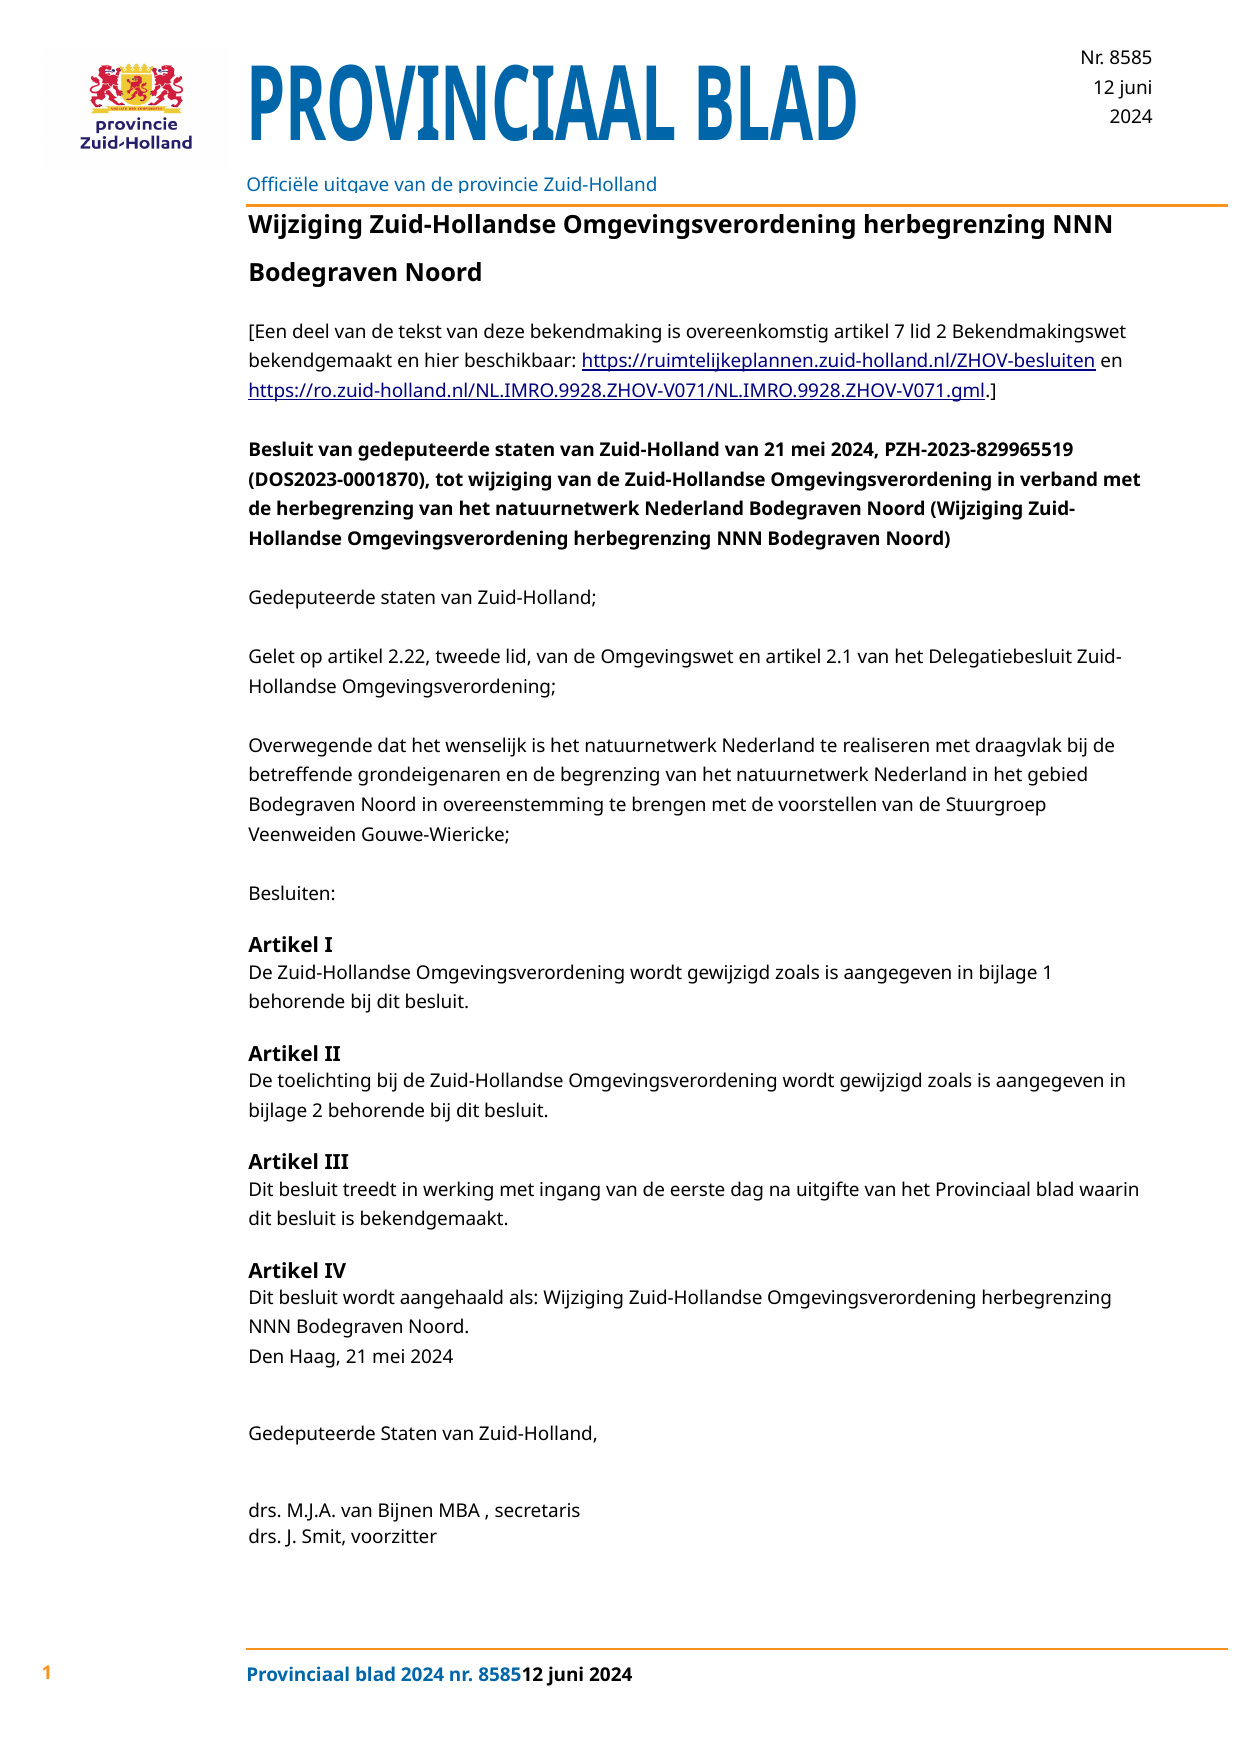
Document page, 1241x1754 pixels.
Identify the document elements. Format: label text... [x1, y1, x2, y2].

text Overwegende dat het wenselijk is het natuurnetwerk Nederland te realiseren met draagvlak bij de betreffende grondeigenaren en de begrenzing van het natuurnetwerk Nederland in het gebied Bodegraven Noord in overeenstemming te brengen met de voorstellen van de Stuurgroep Veenweiden Gouwe-Wiericke; [248, 732, 1152, 847]
text Gedeputeerde Staten van Zuid-Holland, [248, 1421, 1152, 1446]
text Dit besluit wordt aangehaald als: Wijziging Zuid-Hollandse Omgevingsverordening herbegrenzing NNN Bodegraven Noord. [248, 1284, 1152, 1339]
text De Zuid-Hollandse Omgevingsverordening wordt gewijzigd zoals is aangegeven in bijlage 1 behorende bij dit besluit. [248, 959, 1152, 1014]
text Artikel II [248, 1039, 1152, 1067]
text Besluit van gedeputeerde staten van Zuid-Holland van 21 mei 2024, PZH-2023-829965519 (DOS2023-0001870), tot wijziging van de Zuid-Hollandse Omgevingsverordening in verband met de herbegrenzing van het natuurnetwerk Nederland Bodegraven Noord (Wijziging Zuid-Hollandse Omgevingsverordening herbegrenzing NNN Bodegraven Noord) [248, 436, 1152, 551]
text Dit besluit treedt in werking met ingang van de eerste dag na uitgifte van het Provinciaal blad waarin dit besluit is bekendgemaakt. [248, 1176, 1152, 1231]
text De toelichting bij de Zuid-Hollandse Omgevingsverordening wordt gewijzigd zoals is aangegeven in bijlage 2 behorende bij dit besluit. [248, 1067, 1152, 1123]
text Artikel I [248, 930, 1152, 959]
picture [41, 47, 231, 172]
text [Een deel van de tekst van deze bekendmaking is overeenkomstig artikel 7 lid 2 Bekendmakingswet bekendgemaakt en hier beschikbaar: https://ruimtelijkeplannen.zuid-holland.nl/ZHOV-besluiten en https://ro.zuid-holland.nl/NL.IMRO.9928.ZHOV-V071/NL.IMRO.9928.ZHOV-V071.gml.] [248, 318, 1152, 403]
text drs. J. Smit, voorzitter [248, 1523, 1152, 1549]
text Gelet op artikel 2.22, tweede lid, van de Omgevingswet en artikel 2.1 van het Delegatiebesluit Zuid-Hollandse Omgevingsverordening; [248, 643, 1152, 699]
text Besluiten: [248, 880, 1152, 906]
text Wijziging Zuid-Hollandse Omgevingsverordening herbegrenzing NNN Bodegraven Noord [248, 207, 1152, 288]
text Artikel III [248, 1147, 1152, 1176]
text Artikel IV [248, 1256, 1152, 1284]
text Gedeputeerde staten van Zuid-Holland; [248, 584, 1152, 610]
text Den Haag, 21 mei 2024 [248, 1343, 1152, 1369]
text drs. M.J.A. van Bijnen MBA , secretaris [248, 1498, 1152, 1523]
